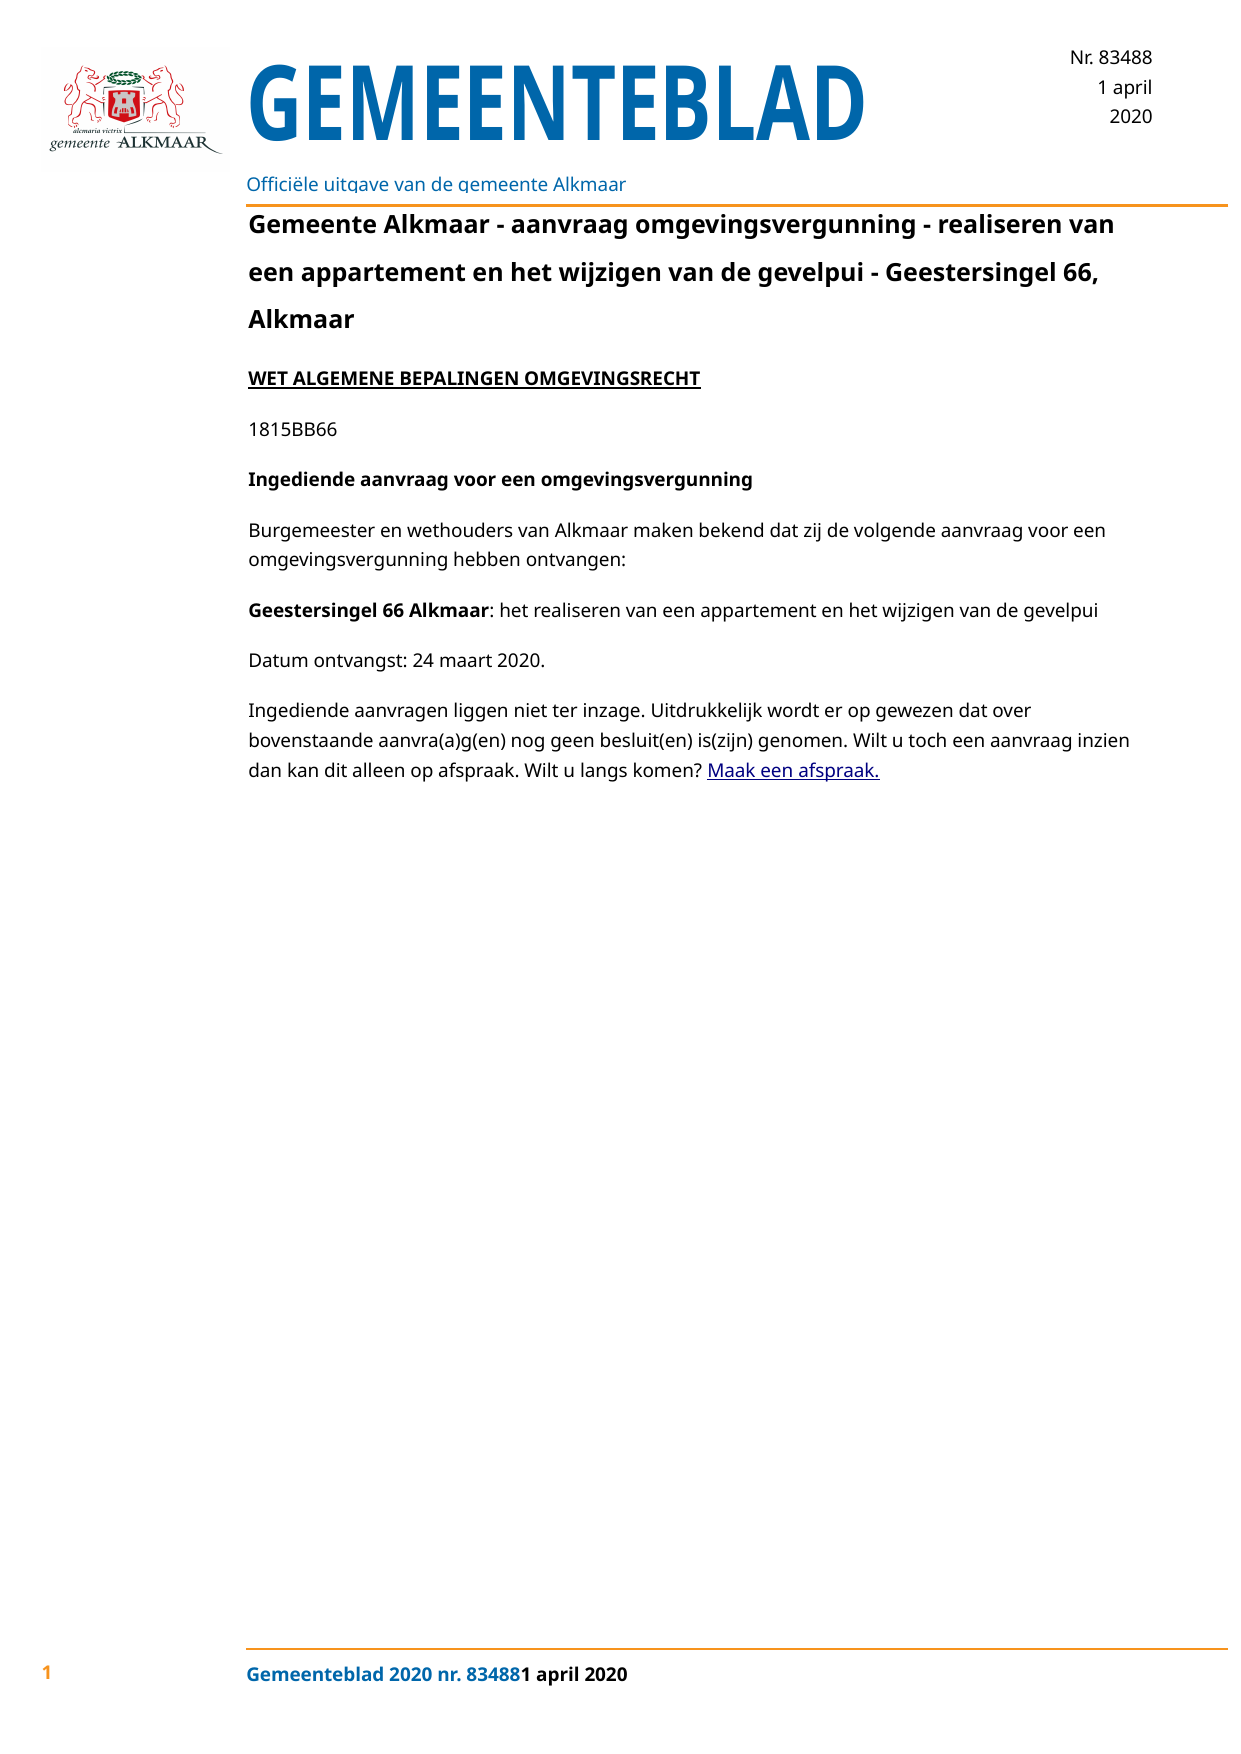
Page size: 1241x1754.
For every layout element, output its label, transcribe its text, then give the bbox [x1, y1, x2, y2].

text Ingediende aanvraag voor een omgevingsvergunning [248, 466, 1152, 492]
picture [41, 47, 231, 172]
text Datum ontvangst: 24 maart 2020. [248, 647, 1152, 673]
text Geestersingel 66 Alkmaar: het realiseren van een appartement en het wijzigen van de gevelpui [248, 597, 1152, 622]
text Ingediende aanvragen liggen niet ter inzage. Uitdrukkelijk wordt er op gewezen dat over bovenstaande aanvra(a)g(en) nog geen besluit(en) is(zijn) genomen. Wilt u toch een aanvraag inzien dan kan dit alleen op afspraak. Wilt u langs komen? Maak een afspraak. [248, 698, 1152, 782]
text WET ALGEMENE BEPALINGEN OMGEVINGSRECHT [248, 366, 1152, 391]
text Burgemeester en wethouders van Alkmaar maken bekend dat zij de volgende aanvraag voor een omgevingsvergunning hebben ontvangen: [248, 517, 1152, 572]
text Gemeente Alkmaar - aanvraag omgevingsvergunning - realiseren van een appartement en het wijzigen van de gevelpui - Geestersingel 66, Alkmaar [248, 207, 1152, 336]
text 1815BB66 [248, 416, 1152, 442]
